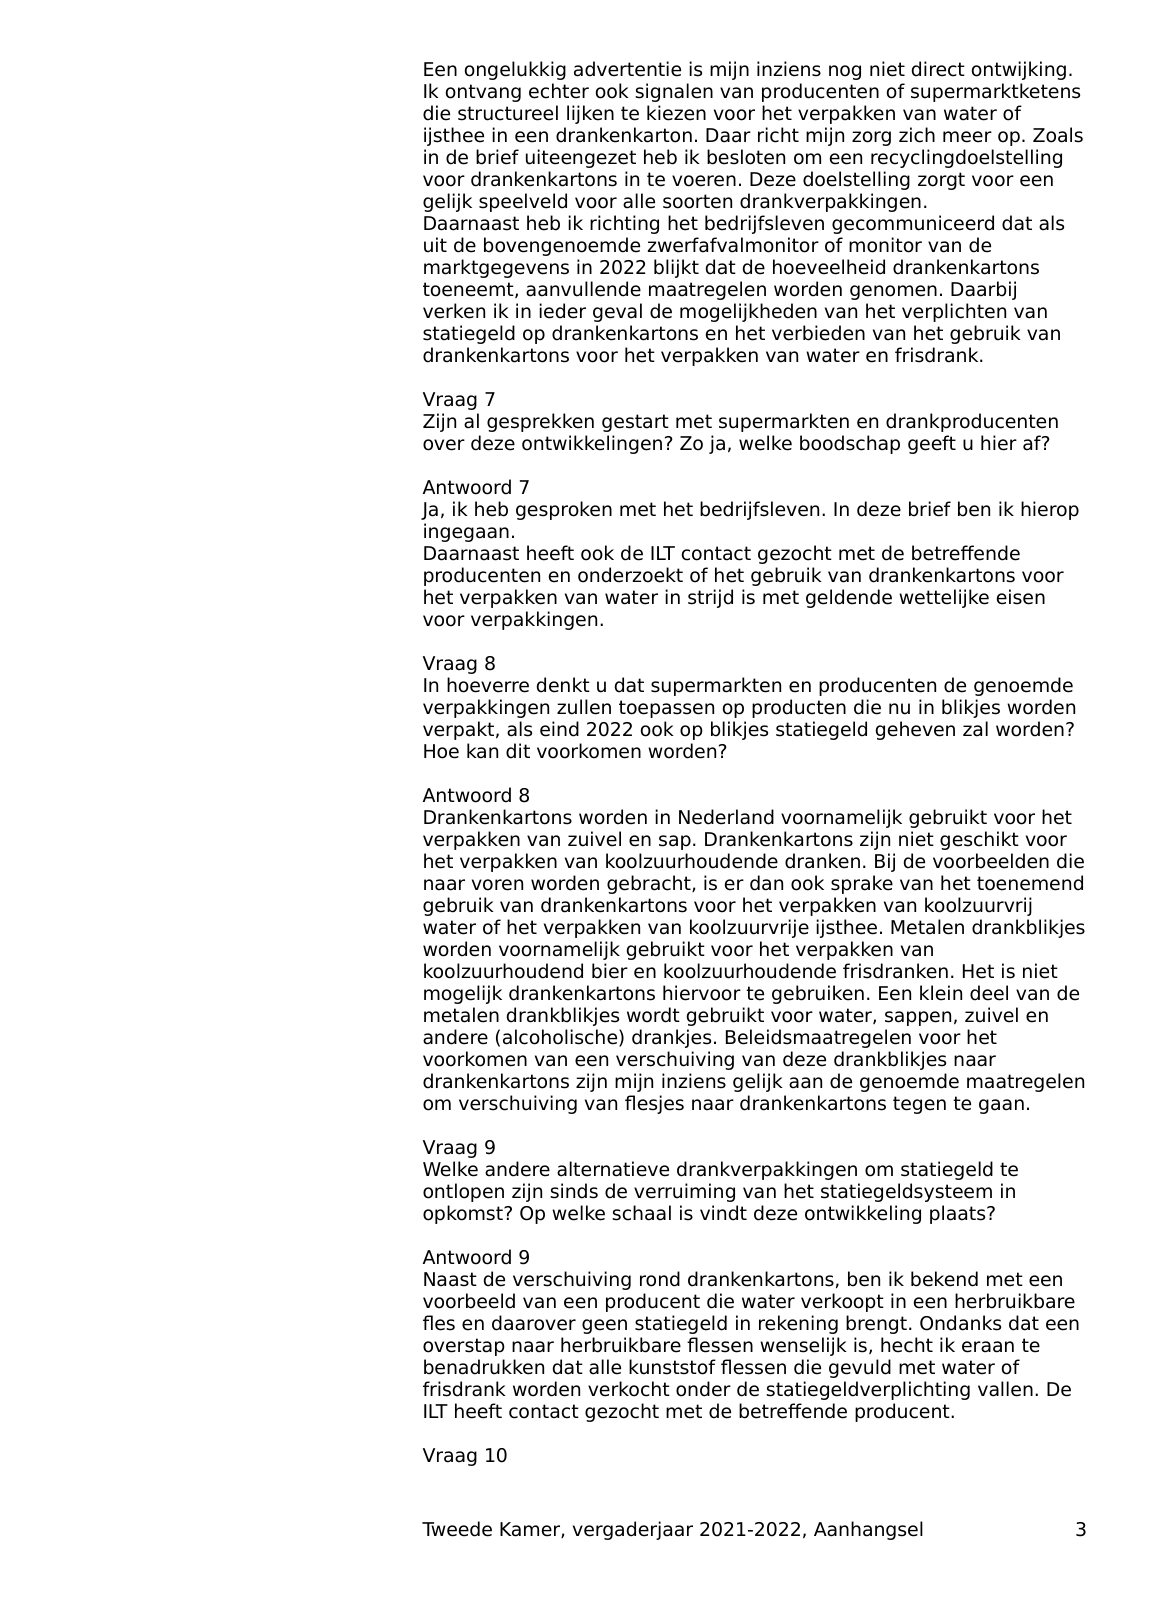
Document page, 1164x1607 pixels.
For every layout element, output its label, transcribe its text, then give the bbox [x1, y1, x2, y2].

text Antwoord 8 [422, 785, 1087, 807]
text Daarnaast heeft ook de ILT contact gezocht met de betreffende producenten en onderzoekt of het gebruik van drankenkartons voor het verpakken van water in strijd is met geldende wettelijke eisen voor verpakkingen. [422, 543, 1087, 631]
text Vraag 8 [422, 653, 1087, 675]
text In hoeverre denkt u dat supermarkten en producenten de genoemde verpakkingen zullen toepassen op producten die nu in blikjes worden verpakt, als eind 2022 ook op blikjes statiegeld geheven zal worden? Hoe kan dit voorkomen worden? [422, 675, 1087, 763]
text Ja, ik heb gesproken met het bedrijfsleven. In deze brief ben ik hierop ingegaan. [422, 499, 1087, 543]
text Vraag 9 [422, 1137, 1087, 1159]
text Zijn al gesprekken gestart met supermarkten en drankproducenten over deze ontwikkelingen? Zo ja, welke boodschap geeft u hier af? [422, 411, 1087, 455]
text Welke andere alternatieve drankverpakkingen om statiegeld te ontlopen zijn sinds de verruiming van het statiegeldsysteem in opkomst? Op welke schaal is vindt deze ontwikkeling plaats? [422, 1159, 1087, 1225]
text Drankenkartons worden in Nederland voornamelijk gebruikt voor het verpakken van zuivel en sap. Drankenkartons zijn niet geschikt voor het verpakken van koolzuurhoudende dranken. Bij de voorbeelden die naar voren worden gebracht, is er dan ook sprake van het toenemend gebruik van drankenkartons voor het verpakken van koolzuurvrij water of het verpakken van koolzuurvrije ijsthee. Metalen drankblikjes worden voornamelijk gebruikt voor het verpakken van koolzuurhoudend bier en koolzuurhoudende frisdranken. Het is niet mogelijk drankenkartons hiervoor te gebruiken. Een klein deel van de metalen drankblikjes wordt gebruikt voor water, sappen, zuivel en andere (alcoholische) drankjes. Beleidsmaatregelen voor het voorkomen van een verschuiving van deze drankblikjes naar drankenkartons zijn mijn inziens gelijk aan de genoemde maatregelen om verschuiving van flesjes naar drankenkartons tegen te gaan. [422, 807, 1087, 1115]
text Een ongelukkig advertentie is mijn inziens nog niet direct ontwijking. Ik ontvang echter ook signalen van producenten of supermarktketens die structureel lijken te kiezen voor het verpakken van water of ijsthee in een drankenkarton. Daar richt mijn zorg zich meer op. Zoals in de brief uiteengezet heb ik besloten om een recyclingdoelstelling voor drankenkartons in te voeren. Deze doelstelling zorgt voor een gelijk speelveld voor alle soorten drankverpakkingen. [422, 59, 1087, 213]
text Antwoord 7 [422, 477, 1087, 499]
text Vraag 10 [422, 1445, 1087, 1467]
text Vraag 7 [422, 389, 1087, 411]
text Daarnaast heb ik richting het bedrijfsleven gecommuniceerd dat als uit de bovengenoemde zwerfafvalmonitor of monitor van de marktgegevens in 2022 blijkt dat de hoeveelheid drankenkartons toeneemt, aanvullende maatregelen worden genomen. Daarbij verken ik in ieder geval de mogelijkheden van het verplichten van statiegeld op drankenkartons en het verbieden van het gebruik van drankenkartons voor het verpakken van water en frisdrank. [422, 213, 1087, 367]
text Naast de verschuiving rond drankenkartons, ben ik bekend met een voorbeeld van een producent die water verkoopt in een herbruikbare fles en daarover geen statiegeld in rekening brengt. Ondanks dat een overstap naar herbruikbare flessen wenselijk is, hecht ik eraan te benadrukken dat alle kunststof flessen die gevuld met water of frisdrank worden verkocht onder de statiegeldverplichting vallen. De ILT heeft contact gezocht met de betreffende producent. [422, 1269, 1087, 1423]
text Antwoord 9 [422, 1247, 1087, 1269]
